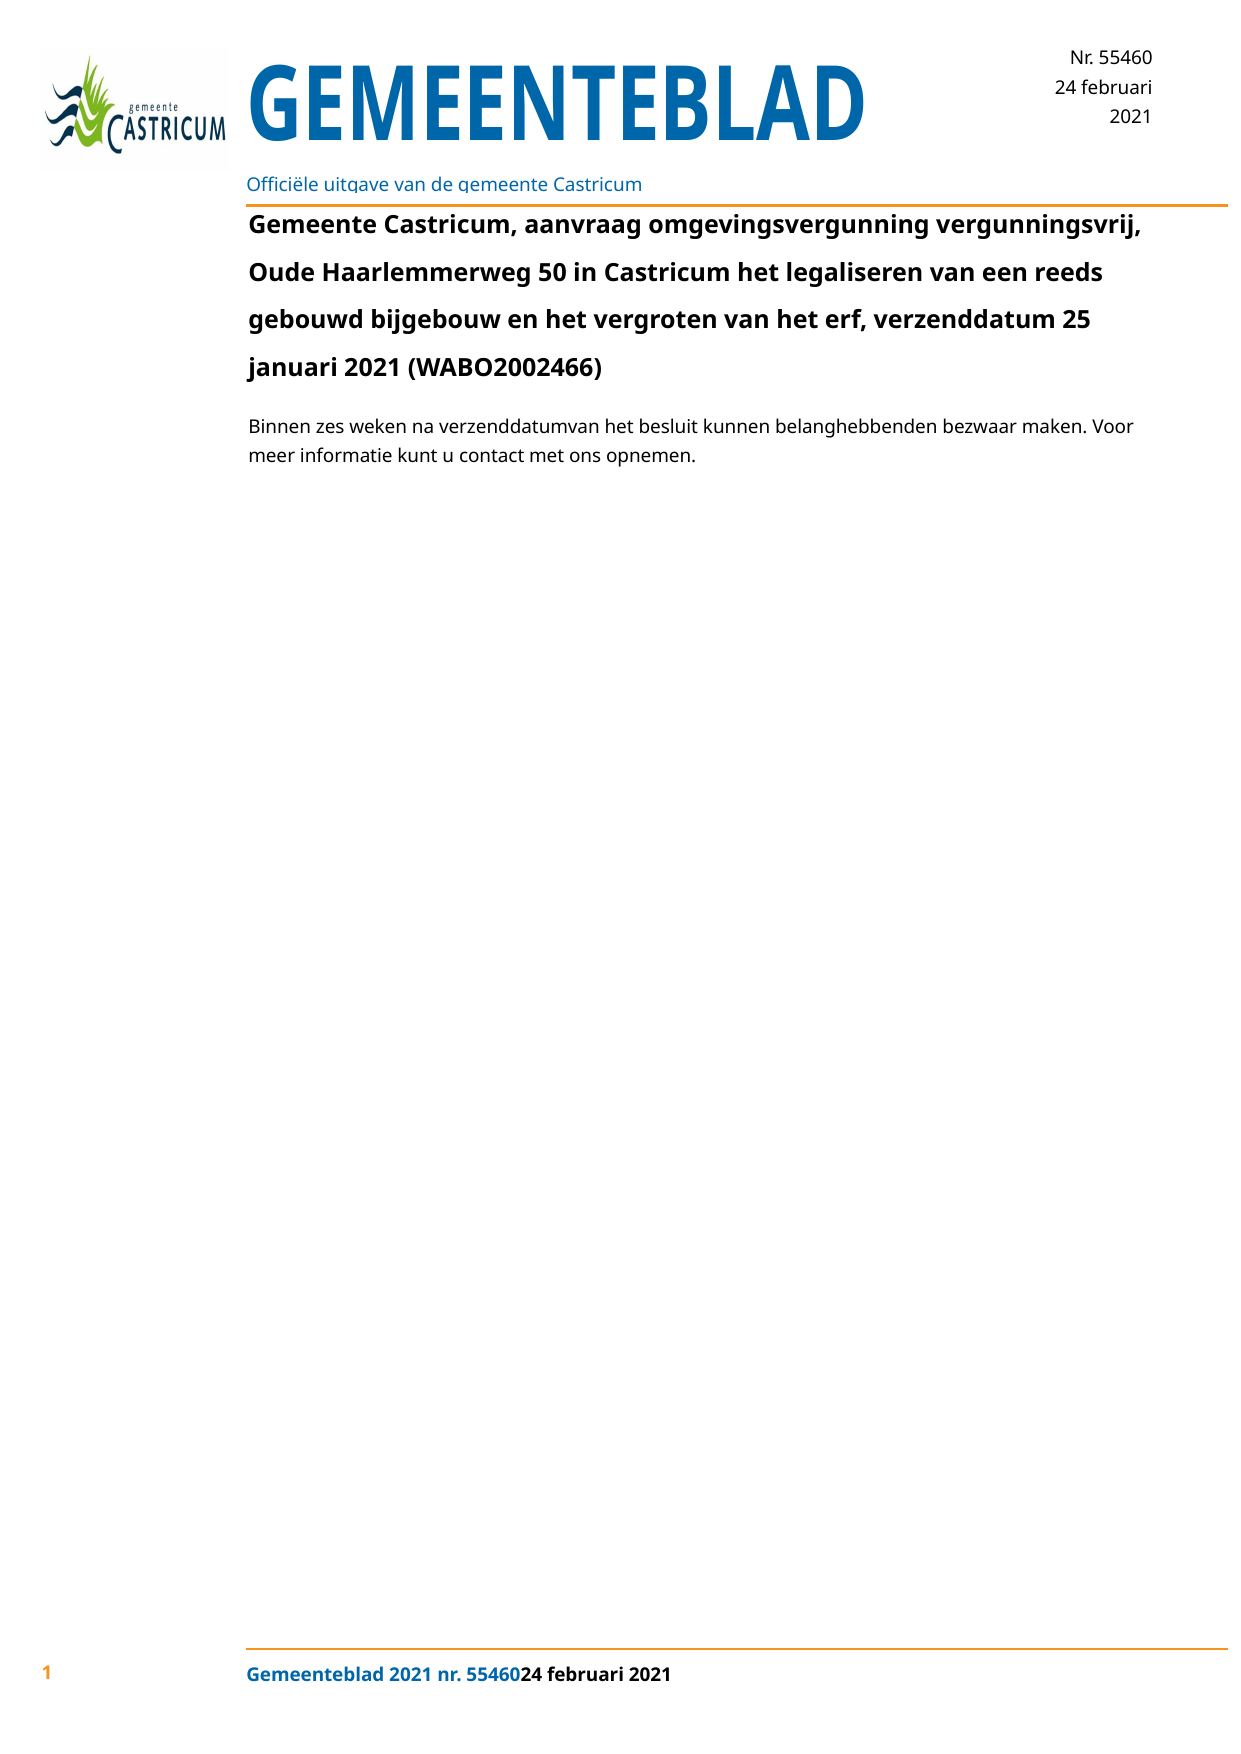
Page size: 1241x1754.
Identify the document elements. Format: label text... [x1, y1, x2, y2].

text Binnen zes weken na verzenddatumvan het besluit kunnen belanghebbenden bezwaar maken. Voor meer informatie kunt u contact met ons opnemen. [248, 413, 1152, 468]
text Gemeente Castricum, aanvraag omgevingsvergunning vergunningsvrij, Oude Haarlemmerweg 50 in Castricum het legaliseren van een reeds gebouwd bijgebouw en het vergroten van het erf, verzenddatum 25 januari 2021 (WABO2002466) [248, 207, 1152, 384]
picture [41, 47, 231, 172]
